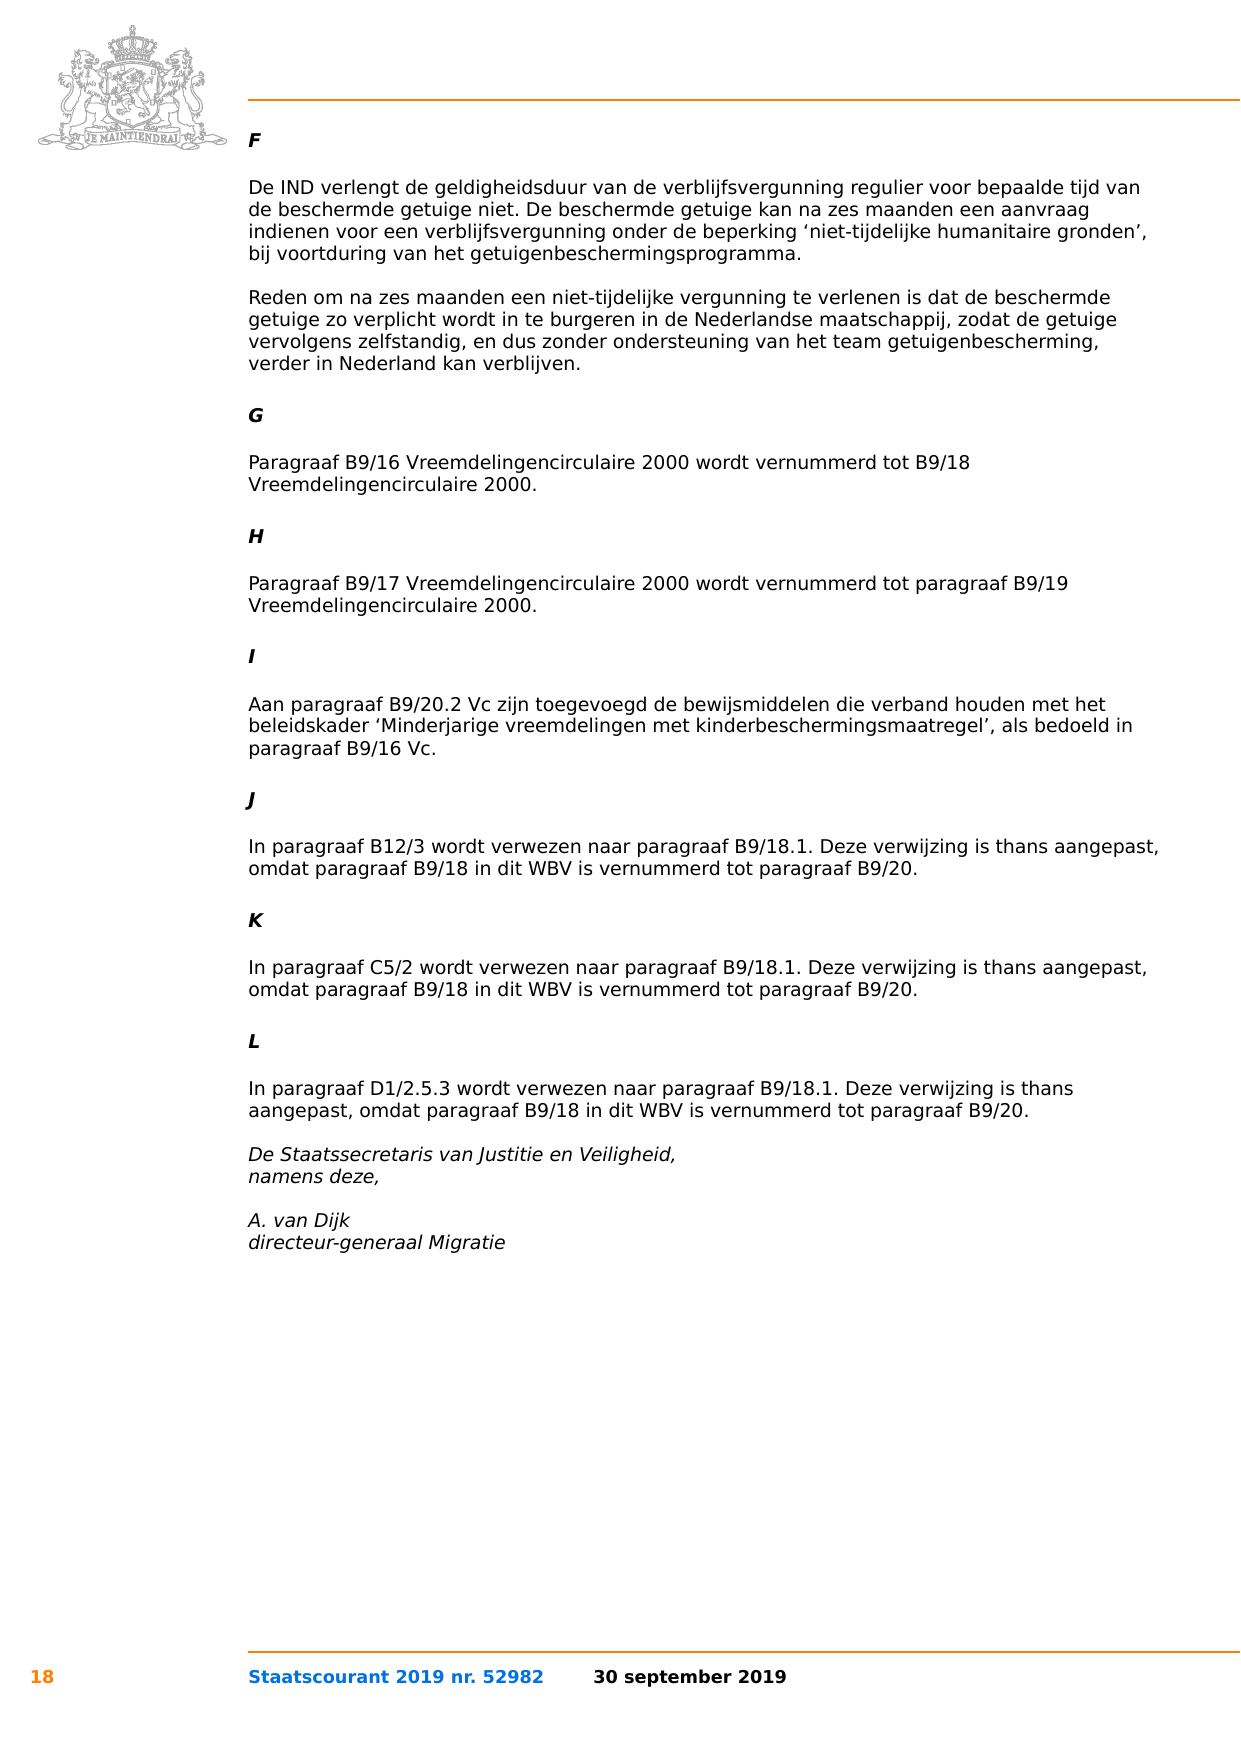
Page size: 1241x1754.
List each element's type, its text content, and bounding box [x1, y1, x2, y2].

text In paragraaf D1/2.5.3 wordt verwezen naar paragraaf B9/18.1. Deze verwijzing is thans aangepast, omdat paragraaf B9/18 in dit WBV is vernummerd tot paragraaf B9/20. [248, 1078, 1163, 1122]
subtitle F [248, 130, 1163, 152]
text Paragraaf B9/16 Vreemdelingencirculaire 2000 wordt vernummerd tot B9/18 Vreemdelingencirculaire 2000. [248, 452, 1163, 496]
text Aan paragraaf B9/20.2 Vc zijn toegevoegd de bewijsmiddelen die verband houden met het beleidskader ‘Minderjarige vreemdelingen met kinderbeschermingsmaatregel’, als bedoeld in paragraaf B9/16 Vc. [248, 693, 1163, 759]
subtitle K [248, 910, 1163, 932]
subtitle G [248, 404, 1163, 427]
text In paragraaf C5/2 wordt verwezen naar paragraaf B9/18.1. Deze verwijzing is thans aangepast, omdat paragraaf B9/18 in dit WBV is vernummerd tot paragraaf B9/20. [248, 957, 1163, 1001]
picture [38, 25, 227, 150]
text Paragraaf B9/17 Vreemdelingencirculaire 2000 wordt vernummerd tot paragraaf B9/19 Vreemdelingencirculaire 2000. [248, 572, 1163, 616]
subtitle H [248, 526, 1163, 547]
text De IND verlengt de geldigheidsduur van de verblijfsvergunning regulier voor bepaalde tijd van de beschermde getuige niet. De beschermde getuige kan na zes maanden een aanvraag indienen voor een verblijfsvergunning onder de beperking ‘niet-tijdelijke humanitaire gronden’, bij voortduring van het getuigenbeschermingsprogramma. [248, 177, 1163, 265]
subtitle J [248, 789, 1163, 811]
text In paragraaf B12/3 wordt verwezen naar paragraaf B9/18.1. Deze verwijzing is thans aangepast, omdat paragraaf B9/18 in dit WBV is vernummerd tot paragraaf B9/20. [248, 836, 1163, 880]
subtitle L [248, 1031, 1163, 1053]
text Reden om na zes maanden een niet-tijdelijke vergunning te verlenen is dat de beschermde getuige zo verplicht wordt in te burgeren in de Nederlandse maatschappij, zodat de getuige vervolgens zelfstandig, en dus zonder ondersteuning van het team getuigenbescherming, verder in Nederland kan verblijven. [248, 287, 1163, 374]
subtitle I [248, 646, 1163, 668]
text De Staatssecretaris van Justitie en Veiligheid, namens deze, A. van Dijk directeur-generaal Migratie [248, 1144, 1163, 1254]
